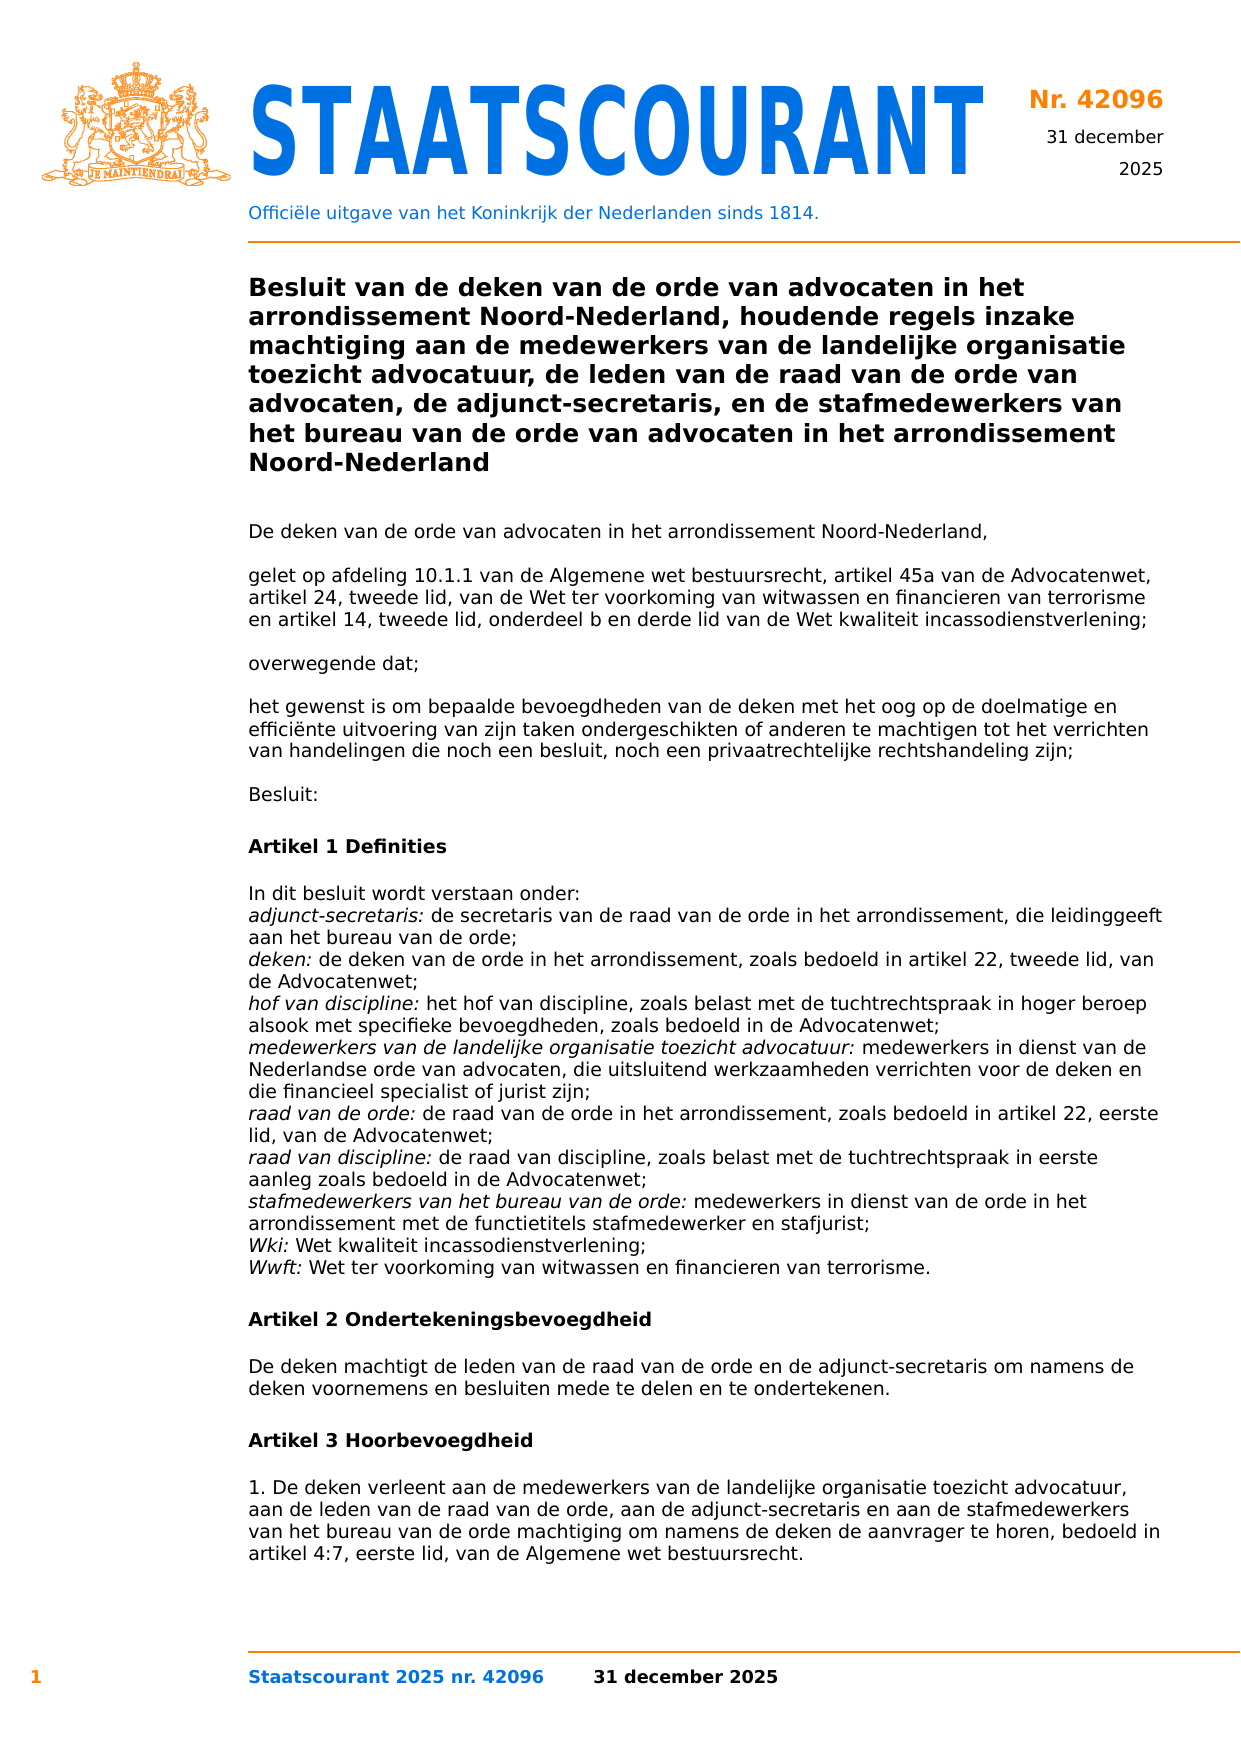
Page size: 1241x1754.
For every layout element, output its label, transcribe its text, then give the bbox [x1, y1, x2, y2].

table_header STAATSCOURANT [248, 62, 998, 203]
text Wki: Wet kwaliteit incassodienstverlening; [248, 1235, 1163, 1257]
table_cell 2025 [998, 153, 1240, 203]
table_header Nr. 42096 [998, 62, 1240, 121]
text In dit besluit wordt verstaan onder: [248, 883, 1163, 905]
text overwegende dat; [248, 653, 1163, 674]
text gelet op afdeling 10.1.1 van de Algemene wet bestuursrecht, artikel 45a van de Advocatenwet, artikel 24, tweede lid, van de Wet ter voorkoming van witwassen en financieren van terrorisme en artikel 14, tweede lid, onderdeel b en derde lid van de Wet kwaliteit incassodienstverlening; [248, 565, 1163, 631]
table_cell Officiële uitgave van het Koninkrijk der Nederlanden sinds 1814. [248, 203, 1240, 241]
table_cell 31 december [998, 121, 1240, 153]
text raad van discipline: de raad van discipline, zoals belast met de tuchtrechtspraak in eerste aanleg zoals bedoeld in de Advocatenwet; [248, 1147, 1163, 1191]
text hof van discipline: het hof van discipline, zoals belast met de tuchtrechtspraak in hoger beroep alsook met specifieke bevoegdheden, zoals bedoeld in de Advocatenwet; [248, 993, 1163, 1037]
text stafmedewerkers van het bureau van de orde: medewerkers in dienst van de orde in het arrondissement met de functietitels stafmedewerker en stafjurist; [248, 1191, 1163, 1235]
text 1. De deken verleent aan de medewerkers van de landelijke organisatie toezicht advocatuur, aan de leden van de raad van de orde, aan de adjunct-secretaris en aan de stafmedewerkers van het bureau van de orde machtiging om namens de deken de aanvrager te horen, bedoeld in artikel 4:7, eerste lid, van de Algemene wet bestuursrecht. [248, 1477, 1163, 1565]
text het gewenst is om bepaalde bevoegdheden van de deken met het oog op de doelmatige en efficiënte uitvoering van zijn taken ondergeschikten of anderen te machtigen tot het verrichten van handelingen die noch een besluit, noch een privaatrechtelijke rechtshandeling zijn; [248, 696, 1163, 762]
subtitle Artikel 1 Definities [248, 836, 1163, 858]
text adjunct-secretaris: de secretaris van de raad van de orde in het arrondissement, die leidinggeeft aan het bureau van de orde; [248, 905, 1163, 949]
subtitle Artikel 2 Ondertekeningsbevoegdheid [248, 1309, 1163, 1331]
picture [41, 62, 231, 186]
text deken: de deken van de orde in het arrondissement, zoals bedoeld in artikel 22, tweede lid, van de Advocatenwet; [248, 949, 1163, 993]
subtitle Artikel 3 Hoorbevoegdheid [248, 1430, 1163, 1452]
text Wwft: Wet ter voorkoming van witwassen en financieren van terrorisme. [248, 1257, 1163, 1279]
text raad van de orde: de raad van de orde in het arrondissement, zoals bedoeld in artikel 22, eerste lid, van de Advocatenwet; [248, 1103, 1163, 1147]
subtitle Besluit van de deken van de orde van advocaten in het arrondissement Noord-Nederland, houdende regels inzake machtiging aan de medewerkers van de landelijke organisatie toezicht advocatuur, de leden van de raad van de orde van advocaten, de adjunct-secretaris, en de stafmedewerkers van het bureau van de orde van advocaten in het arrondissement Noord-Nederland [248, 273, 1163, 477]
table_header [25, 62, 248, 241]
text Besluit: [248, 784, 1163, 806]
text De deken van de orde van advocaten in het arrondissement Noord-Nederland, [248, 521, 1163, 543]
text medewerkers van de landelijke organisatie toezicht advocatuur: medewerkers in dienst van de Nederlandse orde van advocaten, die uitsluitend werkzaamheden verrichten voor de deken en die financieel specialist of jurist zijn; [248, 1037, 1163, 1103]
text De deken machtigt de leden van de raad van de orde en de adjunct-secretaris om namens de deken voornemens en besluiten mede te delen en te ondertekenen. [248, 1356, 1163, 1400]
